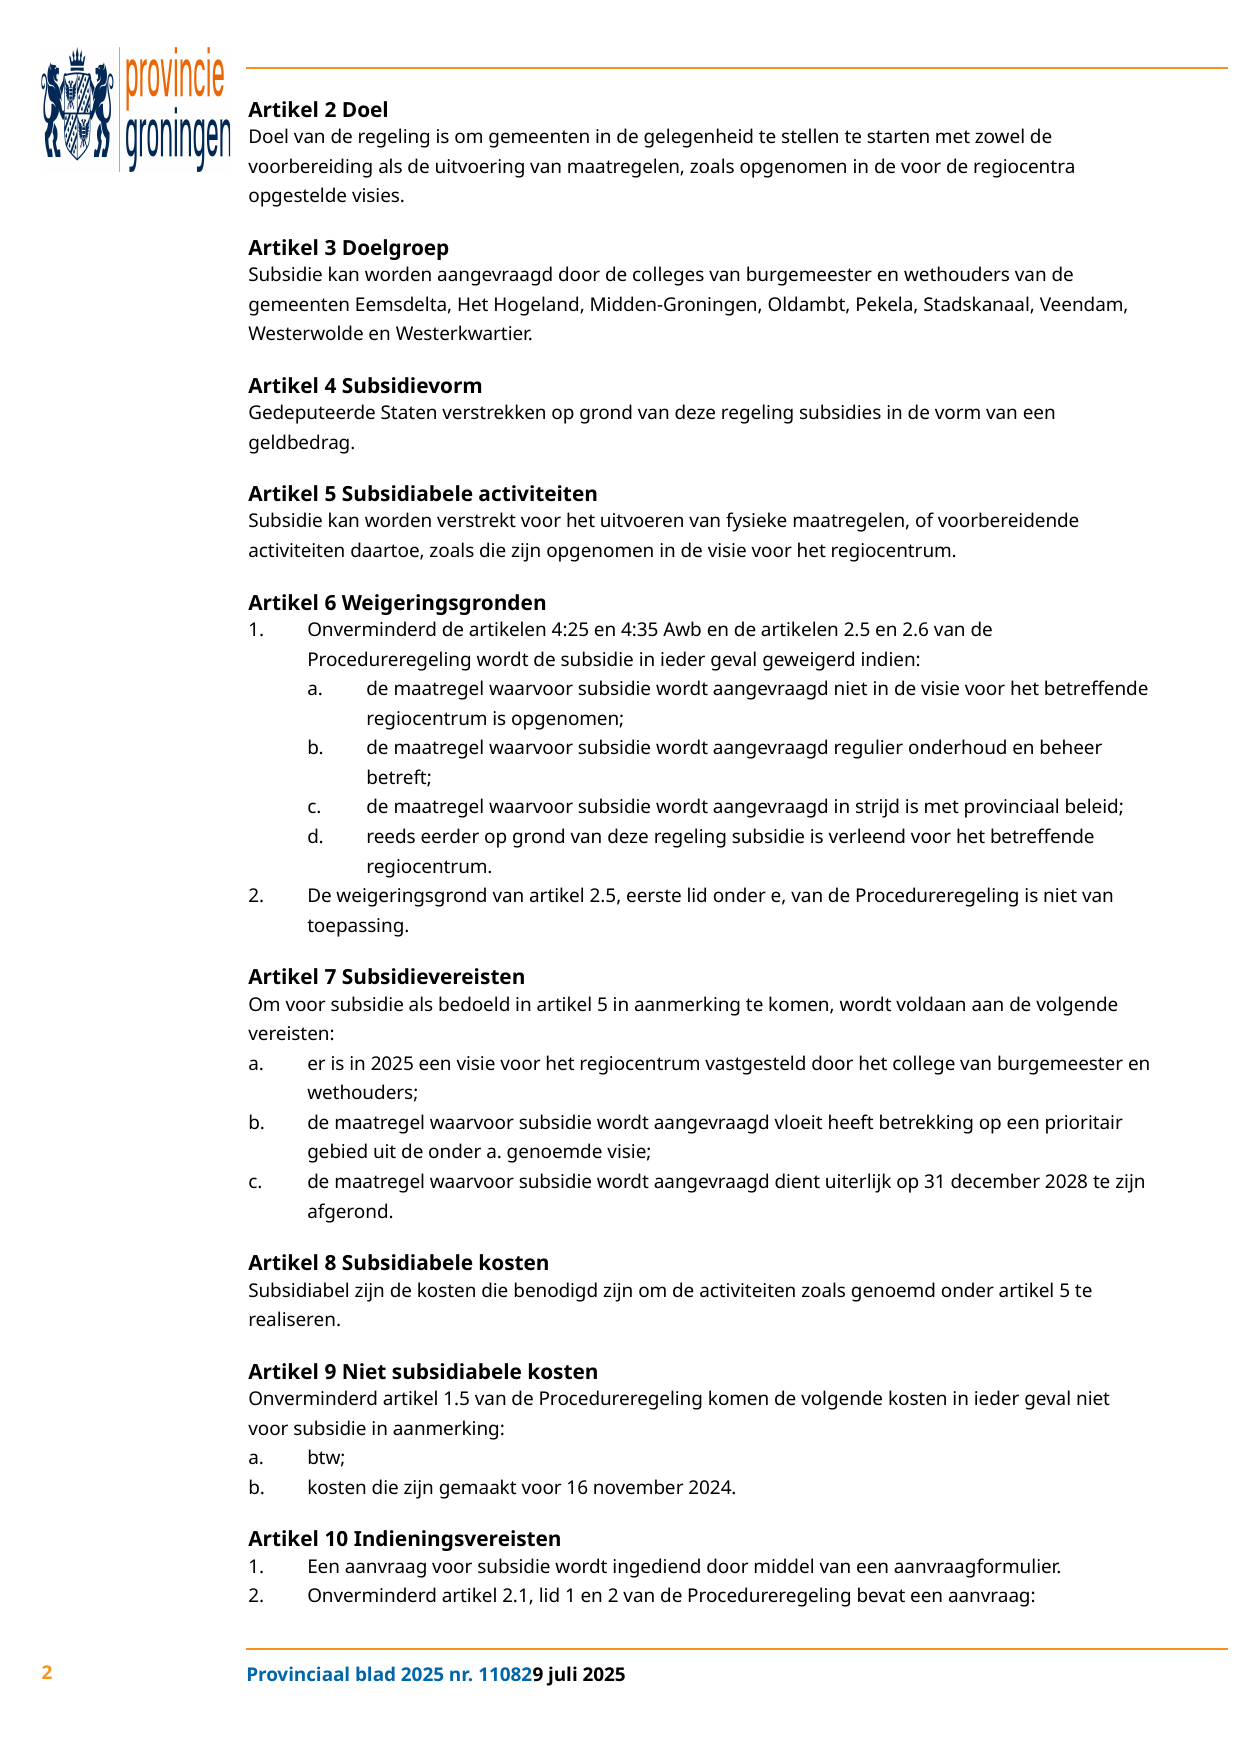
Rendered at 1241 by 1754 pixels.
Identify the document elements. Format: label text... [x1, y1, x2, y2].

list btw; [248, 1444, 1152, 1470]
text Artikel 10 Indieningsvereisten [248, 1524, 1152, 1553]
text Artikel 8 Subsidiabele kosten [248, 1248, 1152, 1277]
list de maatregel waarvoor subsidie wordt aangevraagd in strijd is met provinciaal beleid; [307, 794, 1152, 819]
text Artikel 5 Subsidiabele activiteiten [248, 479, 1152, 508]
list De weigeringsgrond van artikel 2.5, eerste lid onder e, van de Procedureregeling is niet van toepassing. [248, 882, 1152, 938]
text Artikel 3 Doelgroep [248, 233, 1152, 261]
text Artikel 2 Doel [248, 95, 1152, 123]
list de maatregel waarvoor subsidie wordt aangevraagd regulier onderhoud en beheer betreft; [307, 734, 1152, 790]
text Artikel 7 Subsidievereisten [248, 962, 1152, 991]
list kosten die zijn gemaakt voor 16 november 2024. [248, 1474, 1152, 1500]
list de maatregel waarvoor subsidie wordt aangevraagd niet in de visie voor het betreffende regiocentrum is opgenomen; [307, 675, 1152, 731]
list er is in 2025 een visie voor het regiocentrum vastgesteld door het college van burgemeester en wethouders; [248, 1050, 1152, 1105]
text Om voor subsidie als bedoeld in artikel 5 in aanmerking te komen, wordt voldaan aan de volgende vereisten: [248, 991, 1152, 1046]
text Artikel 4 Subsidievorm [248, 371, 1152, 399]
text Artikel 9 Niet subsidiabele kosten [248, 1357, 1152, 1385]
list Onverminderd de artikelen 4:25 en 4:35 Awb en de artikelen 2.5 en 2.6 van de Procedureregeling wordt de subsidie in ieder geval geweigerd indien: [248, 616, 1152, 671]
text Subsidie kan worden aangevraagd door de colleges van burgemeester en wethouders van de gemeenten Eemsdelta, Het Hogeland, Midden-Groningen, Oldambt, Pekela, Stadskanaal, Veendam, [248, 261, 1152, 317]
list reeds eerder op grond van deze regeling subsidie is verleend voor het betreffende regiocentrum. [307, 823, 1152, 878]
list Een aanvraag voor subsidie wordt ingediend door middel van een aanvraagformulier. [248, 1553, 1152, 1578]
text Onverminderd artikel 1.5 van de Procedureregeling komen de volgende kosten in ieder geval niet voor subsidie in aanmerking: [248, 1385, 1152, 1441]
text Westerwolde en Westerkwartier. [248, 320, 1152, 346]
text Artikel 6 Weigeringsgronden [248, 588, 1152, 616]
picture [41, 47, 231, 172]
text Gedeputeerde Staten verstrekken op grond van deze regeling subsidies in de vorm van een geldbedrag. [248, 399, 1152, 454]
list Onverminderd artikel 2.1, lid 1 en 2 van de Procedureregeling bevat een aanvraag: [248, 1582, 1152, 1608]
text Doel van de regeling is om gemeenten in de gelegenheid te stellen te starten met zowel de voorbereiding als de uitvoering van maatregelen, zoals opgenomen in de voor de regiocentra opgestelde visies. [248, 123, 1152, 208]
text Subsidie kan worden verstrekt voor het uitvoeren van fysieke maatregelen, of voorbereidende activiteiten daartoe, zoals die zijn opgenomen in de visie voor het regiocentrum. [248, 508, 1152, 563]
list de maatregel waarvoor subsidie wordt aangevraagd dient uiterlijk op 31 december 2028 te zijn afgerond. [248, 1168, 1152, 1224]
text Subsidiabel zijn de kosten die benodigd zijn om de activiteiten zoals genoemd onder artikel 5 te realiseren. [248, 1277, 1152, 1332]
list de maatregel waarvoor subsidie wordt aangevraagd vloeit heeft betrekking op een prioritair gebied uit de onder a. genoemde visie; [248, 1109, 1152, 1164]
